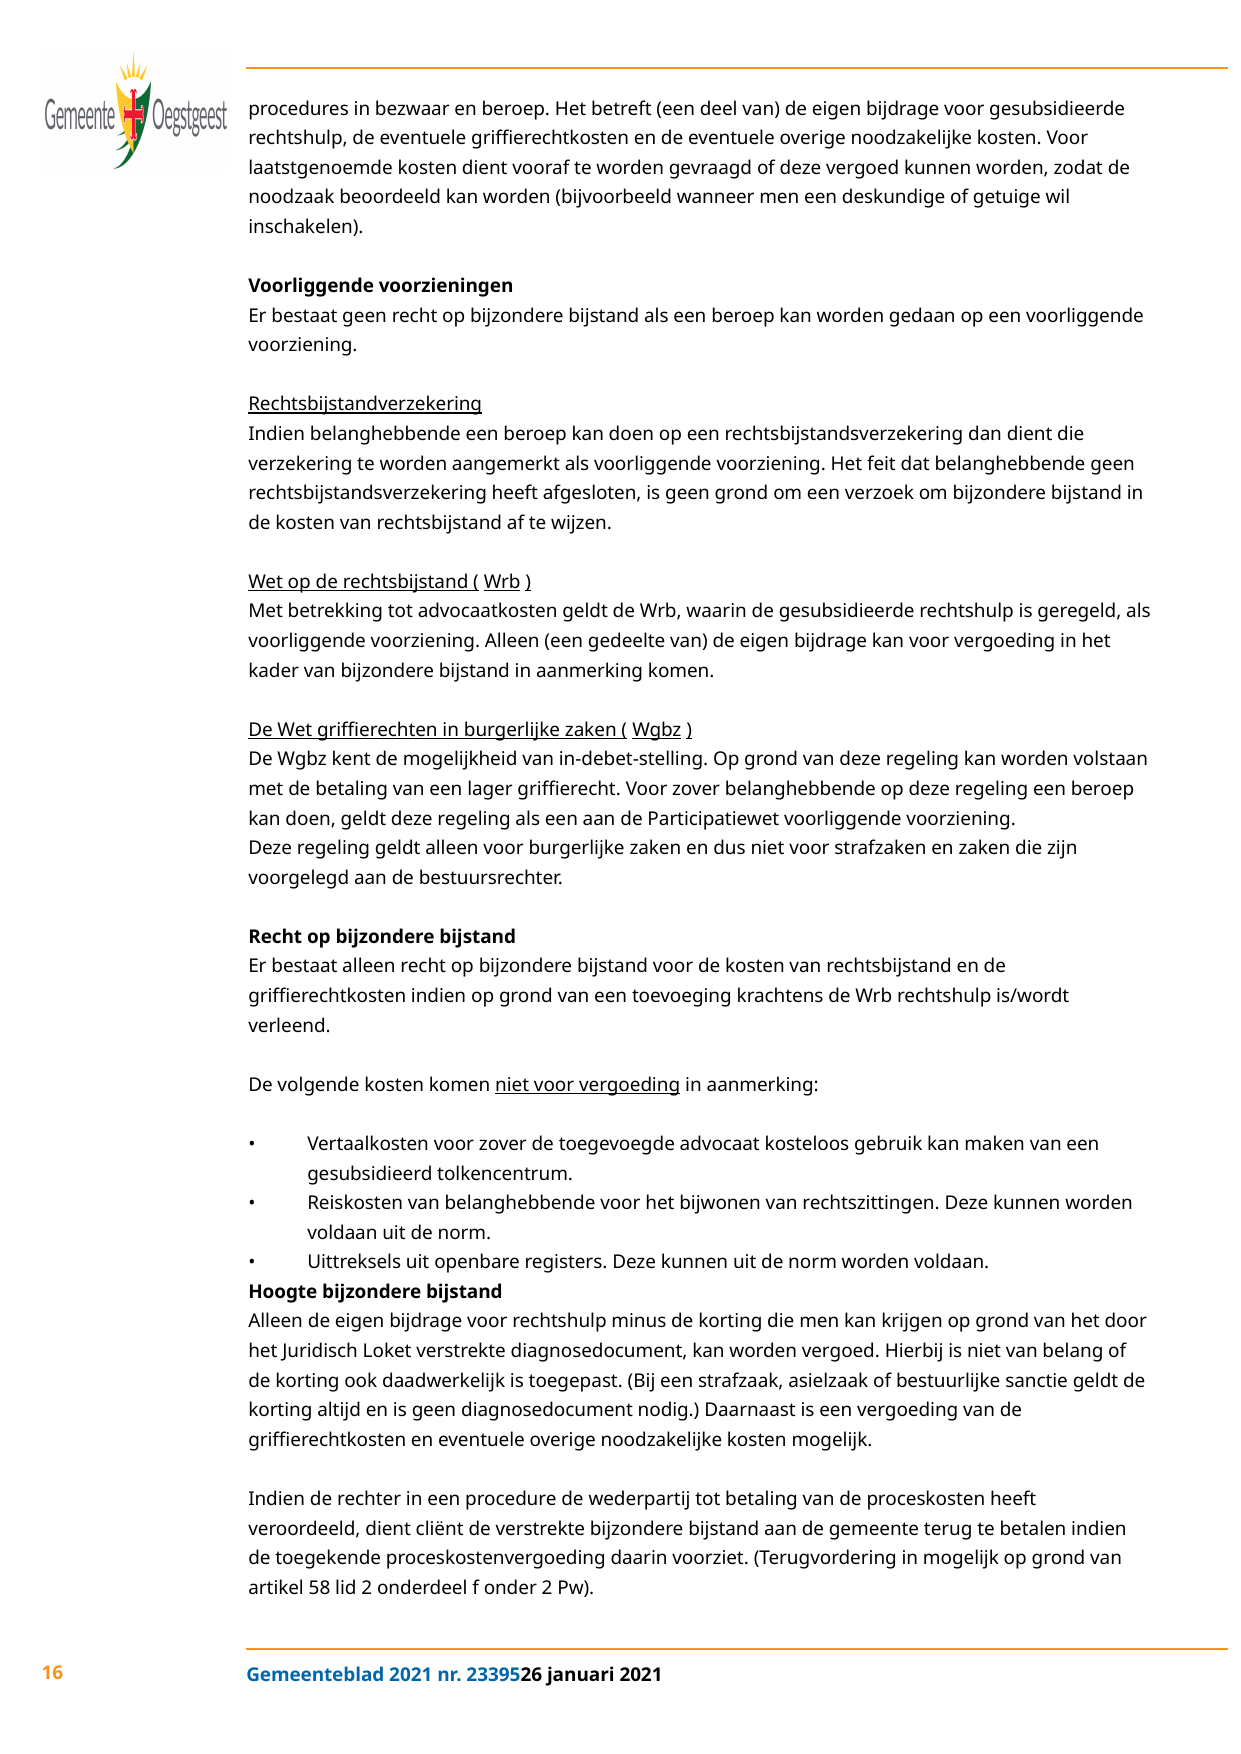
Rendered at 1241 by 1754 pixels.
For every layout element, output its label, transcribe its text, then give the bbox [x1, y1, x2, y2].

text De volgende kosten komen niet voor vergoeding in aanmerking: [248, 1071, 1152, 1097]
text De Wgbz kent de mogelijkheid van in-debet-stelling. Op grond van deze regeling kan worden volstaan met de betaling van een lager griffierecht. Voor zover belanghebbende op deze regeling een beroep kan doen, geldt deze regeling als een aan de Participatiewet voorliggende voorziening. [248, 746, 1152, 831]
text Er bestaat alleen recht op bijzondere bijstand voor de kosten van rechtsbijstand en de griffierechtkosten indien op grond van een toevoeging krachtens de Wrb rechtshulp is/wordt verleend. [248, 953, 1152, 1038]
text procedures in bezwaar en beroep. Het betreft (een deel van) de eigen bijdrage voor gesubsidieerde rechtshulp, de eventuele griffierechtkosten en de eventuele overige noodzakelijke kosten. Voor laatstgenoemde kosten dient vooraf te worden gevraagd of deze vergoed kunnen worden, zodat de noodzaak beoordeeld kan worden (bijvoorbeeld wanneer men een deskundige of getuige wil inschakelen). [248, 95, 1152, 239]
text Er bestaat geen recht op bijzondere bijstand als een beroep kan worden gedaan op een voorliggende voorziening. [248, 302, 1152, 357]
text Hoogte bijzondere bijstand [248, 1278, 1152, 1304]
text Indien belanghebbende een beroep kan doen op een rechtsbijstandsverzekering dan dient die verzekering te worden aangemerkt als voorliggende voorziening. Het feit dat belanghebbende geen rechtsbijstandsverzekering heeft afgesloten, is geen grond om een verzoek om bijzondere bijstand in de kosten van rechtsbijstand af te wijzen. [248, 420, 1152, 535]
list Uittreksels uit openbare registers. Deze kunnen uit de norm worden voldaan. [248, 1248, 1152, 1274]
picture [41, 47, 231, 172]
text Met betrekking tot advocaatkosten geldt de Wrb, waarin de gesubsidieerde rechtshulp is geregeld, als voorliggende voorziening. Alleen (een gedeelte van) de eigen bijdrage kan voor vergoeding in het kader van bijzondere bijstand in aanmerking komen. [248, 598, 1152, 683]
text Voorliggende voorzieningen [248, 272, 1152, 298]
text Alleen de eigen bijdrage voor rechtshulp minus de korting die men kan krijgen op grond van het door het Juridisch Loket verstrekte diagnosedocument, kan worden vergoed. Hierbij is niet van belang of de korting ook daadwerkelijk is toegepast. (Bij een strafzaak, asielzaak of bestuurlijke sanctie geldt de korting altijd en is geen diagnosedocument nodig.) Daarnaast is een vergoeding van de griffierechtkosten en eventuele overige noodzakelijke kosten mogelijk. [248, 1308, 1152, 1452]
text Deze regeling geldt alleen voor burgerlijke zaken en dus niet voor strafzaken en zaken die zijn voorgelegd aan de bestuursrechter. [248, 834, 1152, 890]
text Indien de rechter in een procedure de wederpartij tot betaling van de proceskosten heeft veroordeeld, dient cliënt de verstrekte bijzondere bijstand aan de gemeente terug te betalen indien de toegekende proceskostenvergoeding daarin voorziet. (Terugvordering in mogelijk op grond van artikel 58 lid 2 onderdeel f onder 2 Pw). [248, 1485, 1152, 1600]
text De Wet griffierechten in burgerlijke zaken ( Wgbz ) [248, 716, 1152, 742]
text Rechtsbijstandverzekering [248, 391, 1152, 416]
list Vertaalkosten voor zover de toegevoegde advocaat kosteloos gebruik kan maken van een gesubsidieerd tolkencentrum. [248, 1130, 1152, 1186]
text Wet op de rechtsbijstand ( Wrb ) [248, 568, 1152, 594]
text Recht op bijzondere bijstand [248, 923, 1152, 949]
list Reiskosten van belanghebbende voor het bijwonen van rechtszittingen. Deze kunnen worden voldaan uit de norm. [248, 1189, 1152, 1245]
